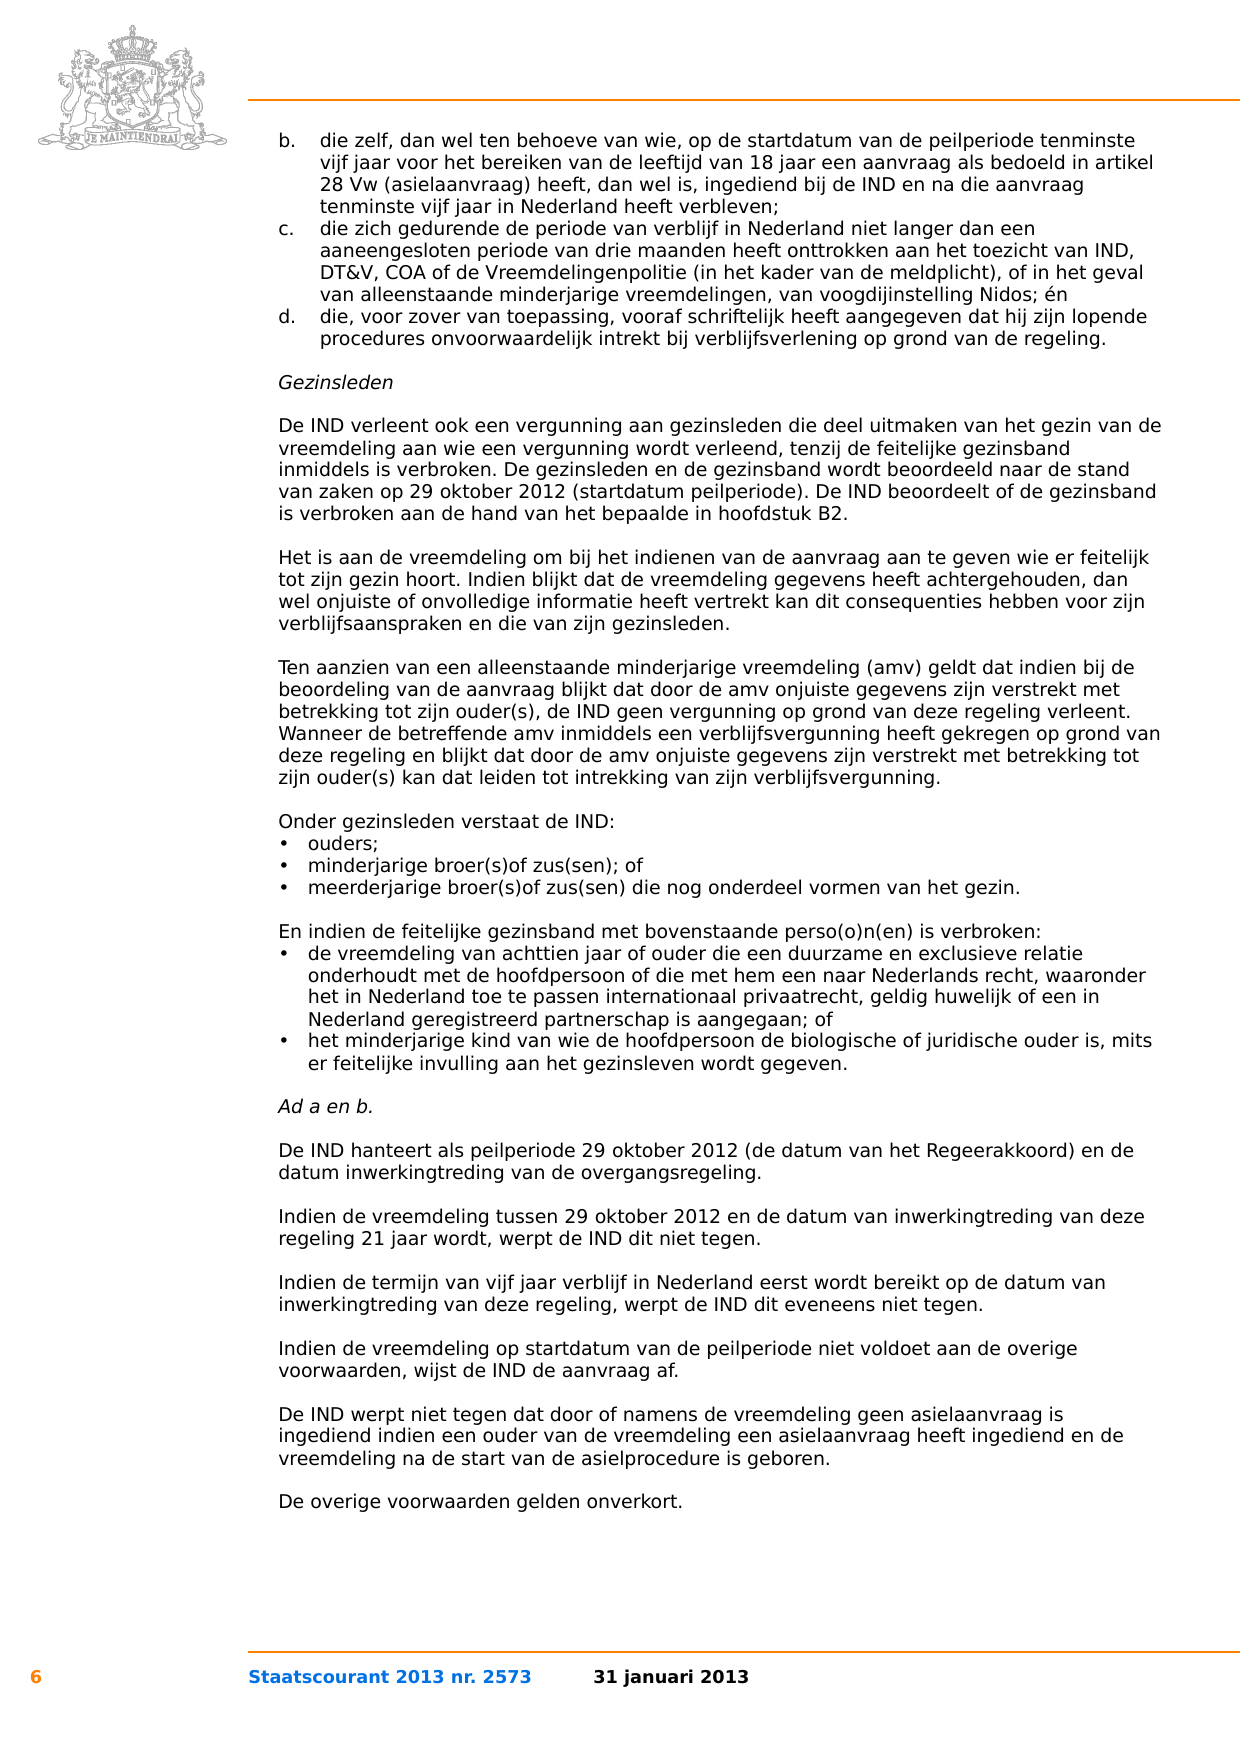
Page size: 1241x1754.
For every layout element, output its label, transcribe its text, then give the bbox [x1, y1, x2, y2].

text De IND werpt niet tegen dat door of namens de vreemdeling geen asielaanvraag is ingediend indien een ouder van de vreemdeling een asielaanvraag heeft ingediend en de vreemdeling na de start van de asielprocedure is geboren. [278, 1403, 1163, 1469]
text c. die zich gedurende de periode van verblijf in Nederland niet langer dan een aaneengesloten periode van drie maanden heeft onttrokken aan het toezicht van IND, DT&V, COA of de Vreemdelingenpolitie (in het kader van de meldplicht), of in het geval van alleenstaande minderjarige vreemdelingen, van voogdijinstelling Nidos; én [278, 218, 1163, 306]
picture [38, 25, 227, 150]
text Ten aanzien van een alleenstaande minderjarige vreemdeling (amv) geldt dat indien bij de beoordeling van de aanvraag blijkt dat door de amv onjuiste gegevens zijn verstrekt met betrekking tot zijn ouder(s), de IND geen vergunning op grond van deze regeling verleent. Wanneer de betreffende amv inmiddels een verblijfsvergunning heeft gekregen op grond van deze regeling en blijkt dat door de amv onjuiste gegevens zijn verstrekt met betrekking tot zijn ouder(s) kan dat leiden tot intrekking van zijn verblijfsvergunning. [278, 657, 1163, 789]
text Indien de vreemdeling tussen 29 oktober 2012 en de datum van inwerkingtreding van deze regeling 21 jaar wordt, werpt de IND dit niet tegen. [278, 1206, 1163, 1250]
text d. die, voor zover van toepassing, vooraf schriftelijk heeft aangegeven dat hij zijn lopende procedures onvoorwaardelijk intrekt bij verblijfsverlening op grond van de regeling. [278, 306, 1163, 350]
text Onder gezinsleden verstaat de IND: [278, 811, 1163, 833]
text De IND verleent ook een vergunning aan gezinsleden die deel uitmaken van het gezin van de vreemdeling aan wie een vergunning wordt verleend, tenzij de feitelijke gezinsband inmiddels is verbroken. De gezinsleden en de gezinsband wordt beoordeeld naar de stand van zaken op 29 oktober 2012 (startdatum peilperiode). De IND beoordeelt of de gezinsband is verbroken aan de hand van het bepaalde in hoofdstuk B2. [278, 415, 1163, 525]
text b. die zelf, dan wel ten behoeve van wie, op de startdatum van de peilperiode tenminste vijf jaar voor het bereiken van de leeftijd van 18 jaar een aanvraag als bedoeld in artikel 28 Vw (asielaanvraag) heeft, dan wel is, ingediend bij de IND en na die aanvraag tenminste vijf jaar in Nederland heeft verbleven; [278, 130, 1163, 218]
text • ouders; [278, 833, 1163, 855]
text • meerderjarige broer(s)of zus(sen) die nog onderdeel vormen van het gezin. [278, 877, 1163, 899]
text Het is aan de vreemdeling om bij het indienen van de aanvraag aan te geven wie er feitelijk tot zijn gezin hoort. Indien blijkt dat de vreemdeling gegevens heeft achtergehouden, dan wel onjuiste of onvolledige informatie heeft vertrekt kan dit consequenties hebben voor zijn verblijfsaanspraken en die van zijn gezinsleden. [278, 547, 1163, 635]
text Indien de termijn van vijf jaar verblijf in Nederland eerst wordt bereikt op de datum van inwerkingtreding van deze regeling, werpt de IND dit eveneens niet tegen. [278, 1272, 1163, 1316]
subtitle Gezinsleden [278, 372, 1163, 393]
subtitle Ad a en b. [278, 1096, 1163, 1118]
text De IND hanteert als peilperiode 29 oktober 2012 (de datum van het Regeerakkoord) en de datum inwerkingtreding van de overgangsregeling. [278, 1140, 1163, 1184]
text En indien de feitelijke gezinsband met bovenstaande perso(o)n(en) is verbroken: [278, 921, 1163, 942]
text Indien de vreemdeling op startdatum van de peilperiode niet voldoet aan de overige voorwaarden, wijst de IND de aanvraag af. [278, 1338, 1163, 1382]
text • het minderjarige kind van wie de hoofdpersoon de biologische of juridische ouder is, mits er feitelijke invulling aan het gezinsleven wordt gegeven. [278, 1030, 1163, 1074]
text • minderjarige broer(s)of zus(sen); of [278, 855, 1163, 877]
text De overige voorwaarden gelden onverkort. [278, 1491, 1163, 1513]
text • de vreemdeling van achttien jaar of ouder die een duurzame en exclusieve relatie onderhoudt met de hoofdpersoon of die met hem een naar Nederlands recht, waaronder het in Nederland toe te passen internationaal privaatrecht, geldig huwelijk of een in Nederland geregistreerd partnerschap is aangegaan; of [278, 942, 1163, 1030]
